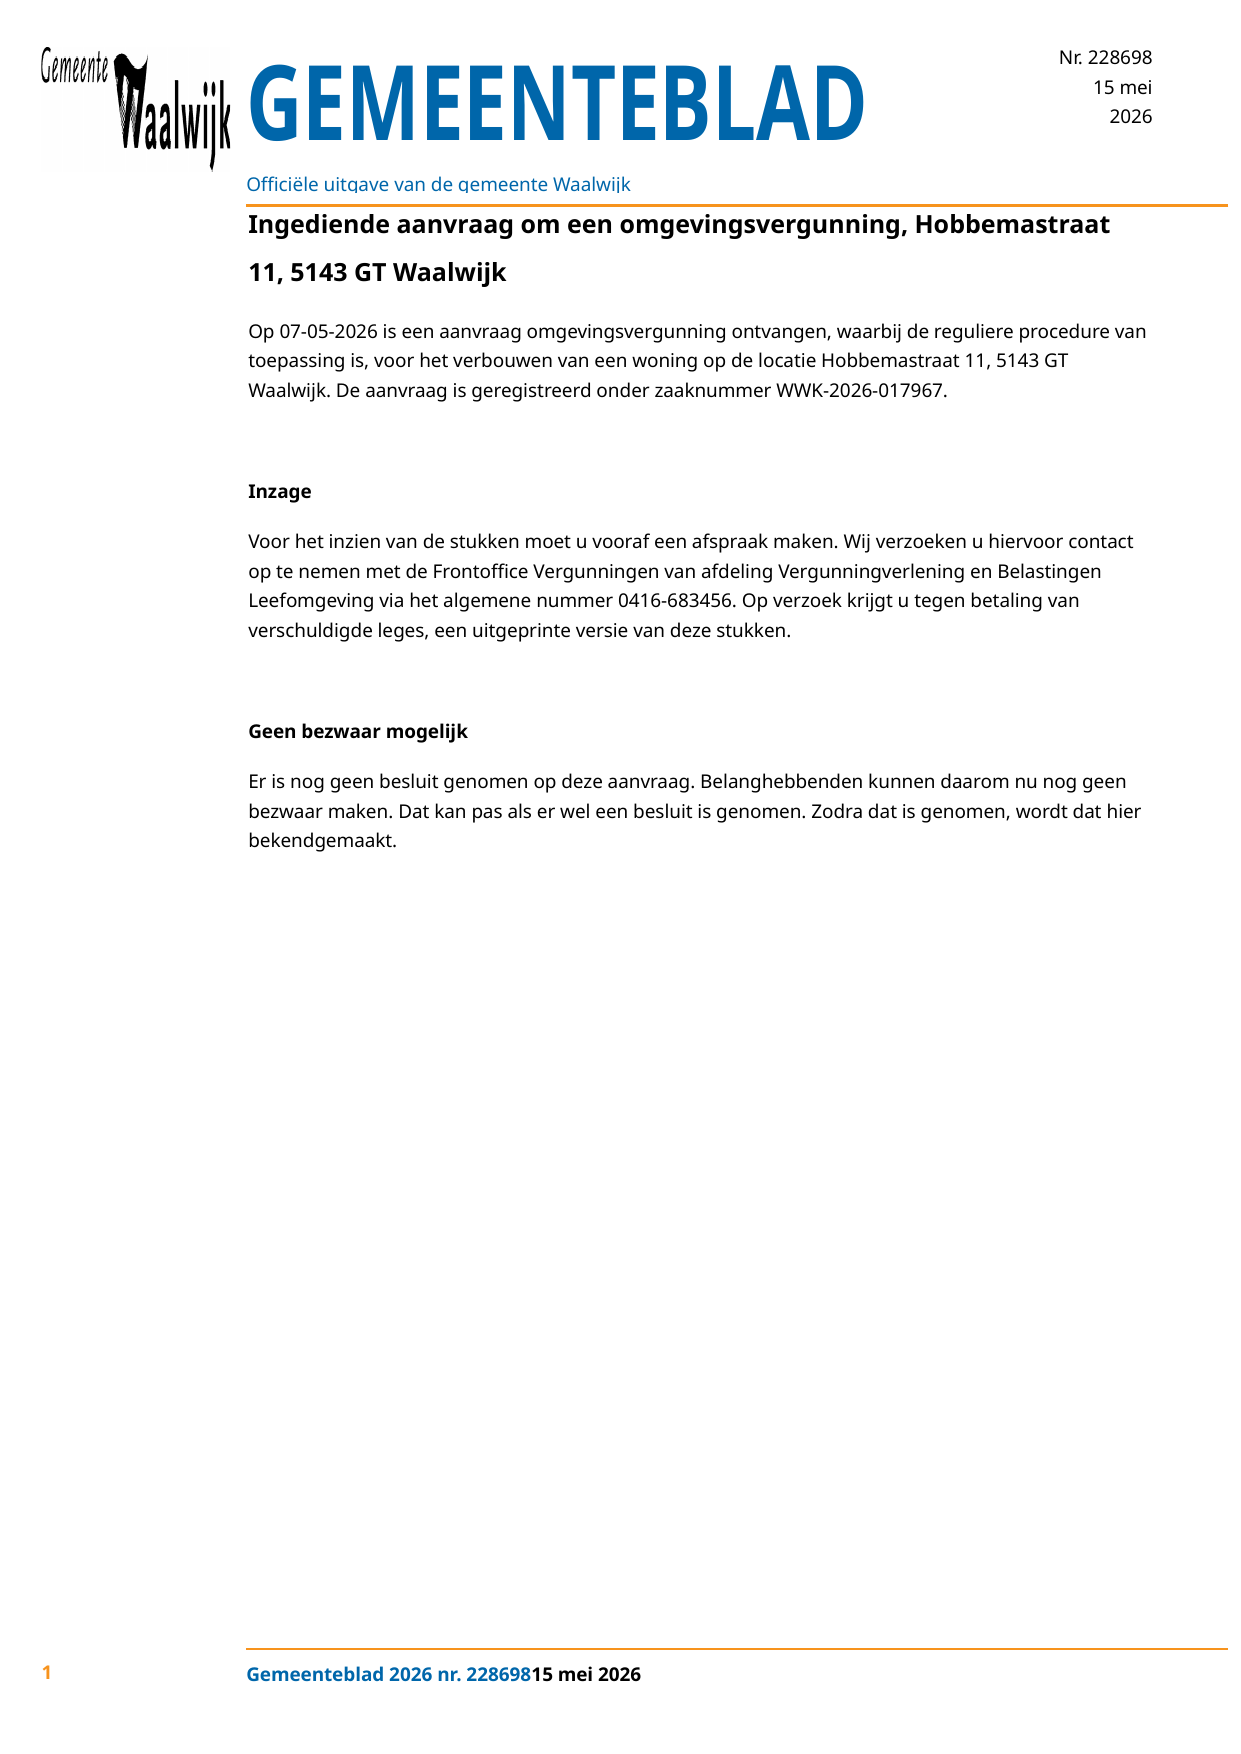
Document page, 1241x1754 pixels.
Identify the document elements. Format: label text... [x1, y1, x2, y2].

picture [41, 47, 231, 172]
text Voor het inzien van de stukken moet u vooraf een afspraak maken. Wij verzoeken u hiervoor contact op te nemen met de Frontoffice Vergunningen van afdeling Vergunningverlening en Belastingen Leefomgeving via het algemene nummer 0416-683456. Op verzoek krijgt u tegen betaling van verschuldigde leges, een uitgeprinte versie van deze stukken. [248, 528, 1152, 643]
text Er is nog geen besluit genomen op deze aanvraag. Belanghebbenden kunnen daarom nu nog geen bezwaar maken. Dat kan pas als er wel een besluit is genomen. Zodra dat is genomen, wordt dat hier bekendgemaakt. [248, 768, 1152, 853]
text Op 07-05-2026 is een aanvraag omgevingsvergunning ontvangen, waarbij de reguliere procedure van toepassing is, voor het verbouwen van een woning op de locatie Hobbemastraat 11, 5143 GT Waalwijk. De aanvraag is geregistreerd onder zaaknummer WWK-2026-017967. [248, 318, 1152, 403]
text Geen bezwaar mogelijk [248, 718, 1152, 744]
text Inzage [248, 478, 1152, 504]
text Ingediende aanvraag om een omgevingsvergunning, Hobbemastraat 11, 5143 GT Waalwijk [248, 207, 1152, 288]
